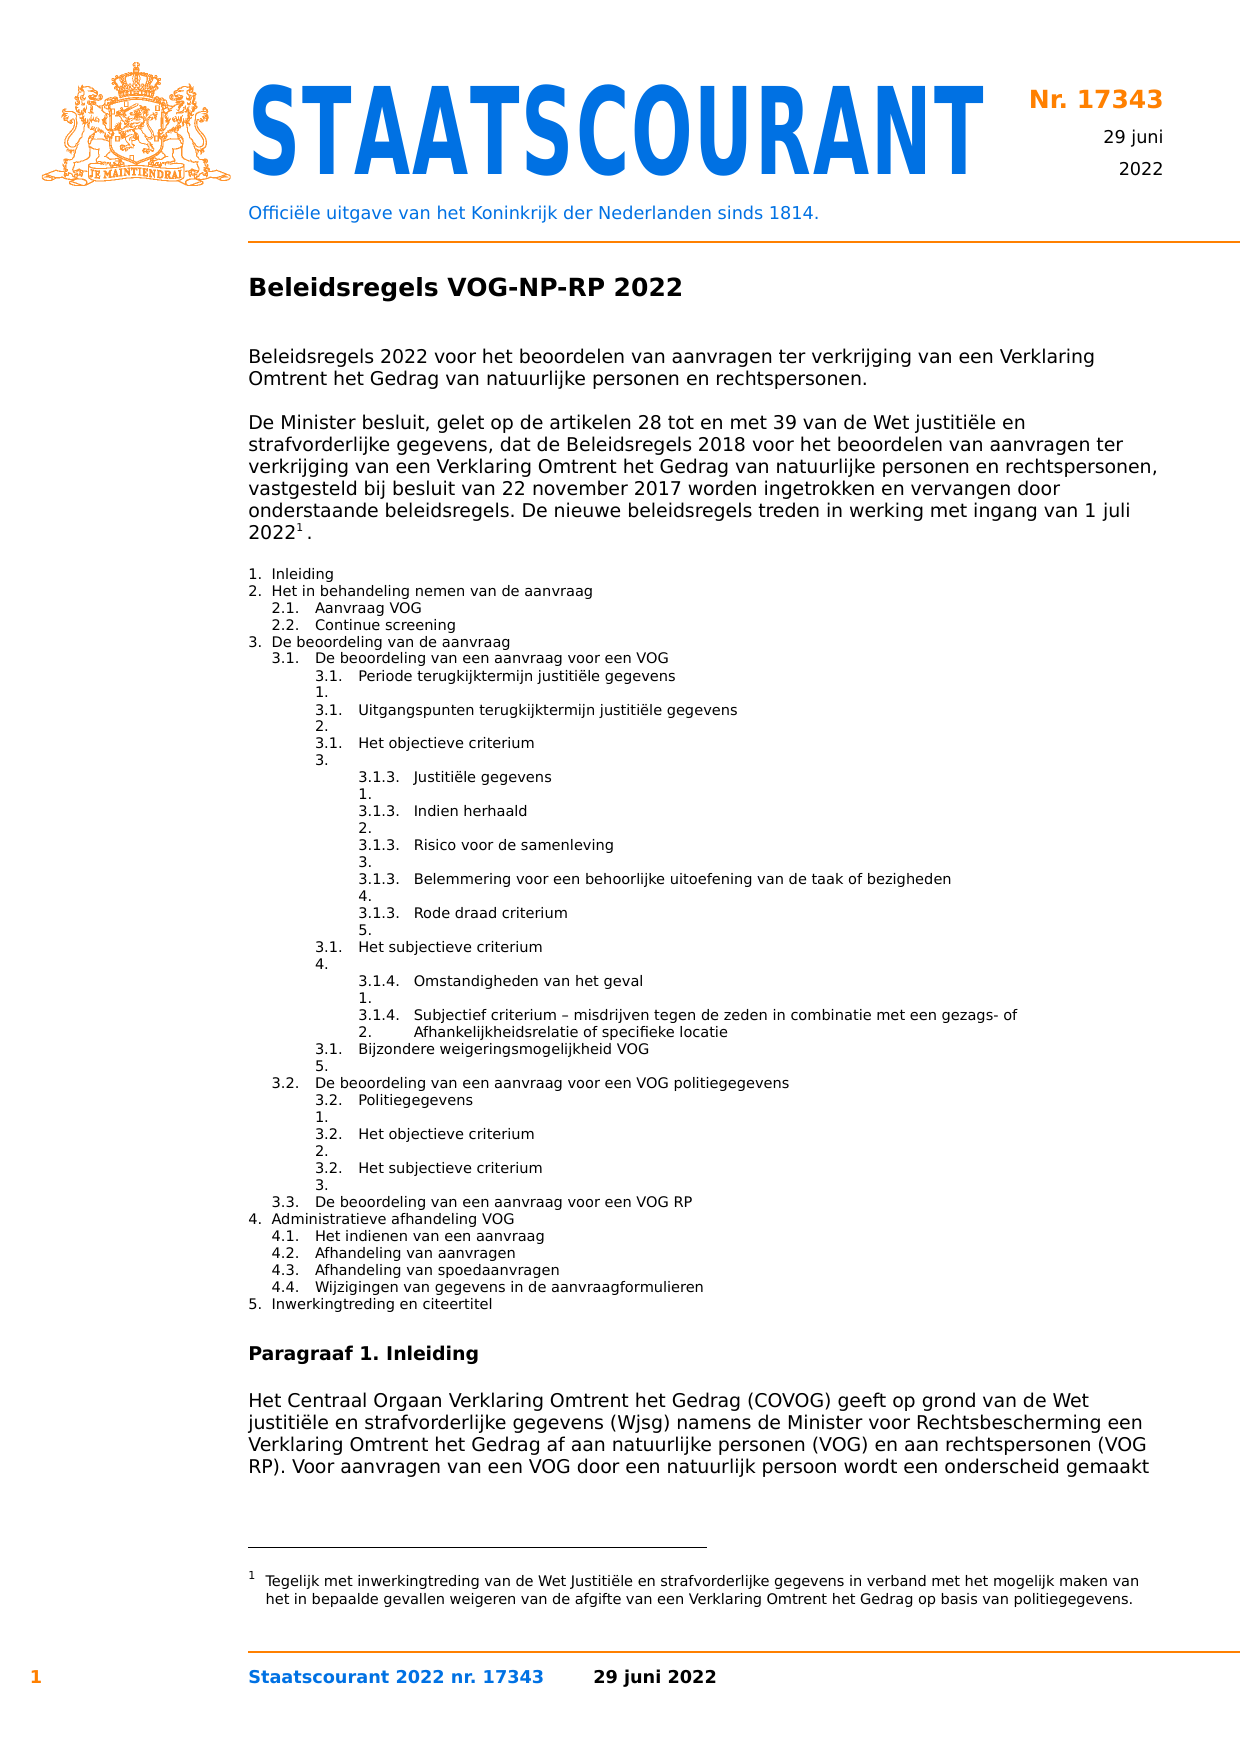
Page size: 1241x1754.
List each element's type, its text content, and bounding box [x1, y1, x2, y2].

table_cell [266, 905, 309, 939]
table_cell [266, 769, 309, 803]
table_cell Het objectieve criterium [352, 1126, 1163, 1160]
table_cell [248, 1228, 266, 1245]
table_cell [309, 769, 352, 803]
table_cell 3.1.4.1. [352, 973, 408, 1007]
table_cell [266, 871, 309, 905]
table_cell De beoordeling van de aanvraag [266, 634, 1163, 650]
table_cell [309, 905, 352, 939]
table_cell Het subjectieve criterium [352, 1160, 1163, 1194]
picture [41, 62, 231, 186]
table_cell Rode draad criterium [408, 905, 1163, 939]
table_cell [266, 837, 309, 871]
table_cell [248, 1245, 266, 1262]
text De Minister besluit, gelet op de artikelen 28 tot en met 39 van de Wet justitiële en strafvorderlijke gegevens, dat de Beleidsregels 2018 voor het beoordelen van aanvragen ter verkrijging van een Verklaring Omtrent het Gedrag van natuurlijke personen en rechtspersonen, vastgesteld bij besluit van 22 november 2017 worden ingetrokken en vervangen door onderstaande beleidsregels. De nieuwe beleidsregels treden in werking met ingang van 1 juli 2022. [248, 412, 1163, 544]
table_cell [248, 1194, 266, 1211]
table_cell 5. [248, 1296, 266, 1313]
table_cell Justitiële gegevens [408, 769, 1163, 803]
table_cell Het objectieve criterium [352, 735, 1163, 769]
table_cell [248, 650, 266, 667]
text Tegelijk met inwerkingtreding van de Wet Justitiële en strafvorderlijke gegevens in verband met het mogelijk maken van het in bepaalde gevallen weigeren van de afgifte van een Verklaring Omtrent het Gedrag op basis van politiegegevens. [248, 1569, 1163, 1608]
table_cell [248, 735, 266, 769]
table_cell 4.3. [266, 1262, 309, 1279]
table_cell Omstandigheden van het geval [408, 973, 1163, 1007]
table_cell [309, 803, 352, 837]
table_cell [266, 668, 309, 701]
table_cell [248, 1092, 266, 1126]
table_header [25, 62, 248, 241]
table_cell 2. [248, 583, 266, 599]
table_cell 3.1.3.3. [352, 837, 408, 871]
table_cell 2022 [998, 153, 1240, 203]
table_cell 2.2. [266, 616, 309, 633]
table_cell 3.1.4. [309, 939, 352, 973]
table_header Nr. 17343 [998, 62, 1240, 121]
table_cell Belemmering voor een behoorlijke uitoefening van de taak of bezigheden [408, 871, 1163, 905]
table_cell [248, 1075, 266, 1092]
table_cell [266, 735, 309, 769]
table_cell Afhandeling van aanvragen [309, 1245, 1163, 1262]
table_cell [248, 600, 266, 616]
table_cell 4.2. [266, 1245, 309, 1262]
table_cell 3.2.2. [309, 1126, 352, 1160]
table_cell 3.1.3.1. [352, 769, 408, 803]
table_header 1. [248, 566, 266, 582]
table_cell Risico voor de samenleving [408, 837, 1163, 871]
subtitle Paragraaf 1. Inleiding [248, 1343, 1163, 1364]
table_cell [309, 871, 352, 905]
table_cell [266, 1160, 309, 1194]
table_cell Officiële uitgave van het Koninkrijk der Nederlanden sinds 1814. [248, 203, 1240, 241]
table_cell Aanvraag VOG [309, 600, 1163, 616]
table_cell 3.1.3.5. [352, 905, 408, 939]
table_cell [309, 837, 352, 871]
table_cell [266, 1007, 309, 1041]
table_cell 3.2. [266, 1075, 309, 1092]
table_cell 4.4. [266, 1279, 309, 1296]
subtitle Beleidsregels VOG-NP-RP 2022 [248, 273, 1163, 302]
table_cell 3.1.5. [309, 1041, 352, 1075]
table_cell De beoordeling van een aanvraag voor een VOG politiegegevens [309, 1075, 1163, 1092]
table_cell 3.2.1. [309, 1092, 352, 1126]
text Beleidsregels 2022 voor het beoordelen van aanvragen ter verkrijging van een Verklaring Omtrent het Gedrag van natuurlijke personen en rechtspersonen. [248, 346, 1163, 390]
table_cell [248, 1007, 266, 1041]
table_cell Politiegegevens [352, 1092, 1163, 1126]
table_cell Wijzigingen van gegevens in de aanvraagformulieren [309, 1279, 1163, 1296]
table_cell [266, 701, 309, 735]
table_cell [266, 1041, 309, 1075]
table_cell [248, 1041, 266, 1075]
table_cell [248, 871, 266, 905]
table_cell 3.1.3.4. [352, 871, 408, 905]
table_cell 4. [248, 1211, 266, 1228]
table_cell [248, 973, 266, 1007]
table_cell Het subjectieve criterium [352, 939, 1163, 973]
table_cell Het in behandeling nemen van de aanvraag [266, 583, 1163, 599]
table_cell Afhandeling van spoedaanvragen [309, 1262, 1163, 1279]
table_cell [248, 769, 266, 803]
table_cell [309, 973, 352, 1007]
table_cell Het indienen van een aanvraag [309, 1228, 1163, 1245]
table_cell [309, 1007, 352, 1041]
table_cell De beoordeling van een aanvraag voor een VOG [309, 650, 1163, 667]
table_cell 3.1.3.2. [352, 803, 408, 837]
table_cell 3.1. [266, 650, 309, 667]
table_cell [266, 1126, 309, 1160]
table_cell 3.1.1. [309, 668, 352, 701]
table_cell [248, 803, 266, 837]
table_cell 29 juni [998, 121, 1240, 153]
table_cell Uitgangspunten terugkijktermijn justitiële gegevens [352, 701, 1163, 735]
table_cell Periode terugkijktermijn justitiële gegevens [352, 668, 1163, 701]
table_cell De beoordeling van een aanvraag voor een VOG RP [309, 1194, 1163, 1211]
table_cell Inwerkingtreding en citeertitel [266, 1296, 1163, 1313]
table_cell Indien herhaald [408, 803, 1163, 837]
table_cell [248, 1160, 266, 1194]
table_cell [266, 803, 309, 837]
table_cell [248, 1279, 266, 1296]
table_cell 2.1. [266, 600, 309, 616]
table_cell 3. [248, 634, 266, 650]
table_cell [248, 1126, 266, 1160]
text Het Centraal Orgaan Verklaring Omtrent het Gedrag (COVOG) geeft op grond van de Wet justitiële en strafvorderlijke gegevens (Wjsg) namens de Minister voor Rechtsbescherming een Verklaring Omtrent het Gedrag af aan natuurlijke personen (VOG) en aan rechtspersonen (VOG RP). Voor aanvragen van een VOG door een natuurlijk persoon wordt een onderscheid gemaakt [248, 1389, 1163, 1477]
table_cell 3.2.3. [309, 1160, 352, 1194]
table_cell [248, 939, 266, 973]
table_cell [266, 939, 309, 973]
table_cell [248, 837, 266, 871]
table_cell Administratieve afhandeling VOG [266, 1211, 1163, 1228]
table_header Inleiding [266, 566, 1163, 582]
table_header STAATSCOURANT [248, 62, 998, 203]
table_cell [266, 1092, 309, 1126]
table_cell [248, 668, 266, 701]
table_cell [248, 701, 266, 735]
table_cell 3.3. [266, 1194, 309, 1211]
table_cell Subjectief criterium – misdrijven tegen de zeden in combinatie met een gezags- of Afhankelijkheidsrelatie of specifieke locatie [408, 1007, 1163, 1041]
table_cell 3.1.3. [309, 735, 352, 769]
table_cell [248, 1262, 266, 1279]
table_cell 3.1.2. [309, 701, 352, 735]
table_cell [248, 905, 266, 939]
table_cell Continue screening [309, 616, 1163, 633]
table_cell 4.1. [266, 1228, 309, 1245]
table_cell Bijzondere weigeringsmogelijkheid VOG [352, 1041, 1163, 1075]
table_cell 3.1.4.2. [352, 1007, 408, 1041]
table_cell [266, 973, 309, 1007]
table_cell [248, 616, 266, 633]
